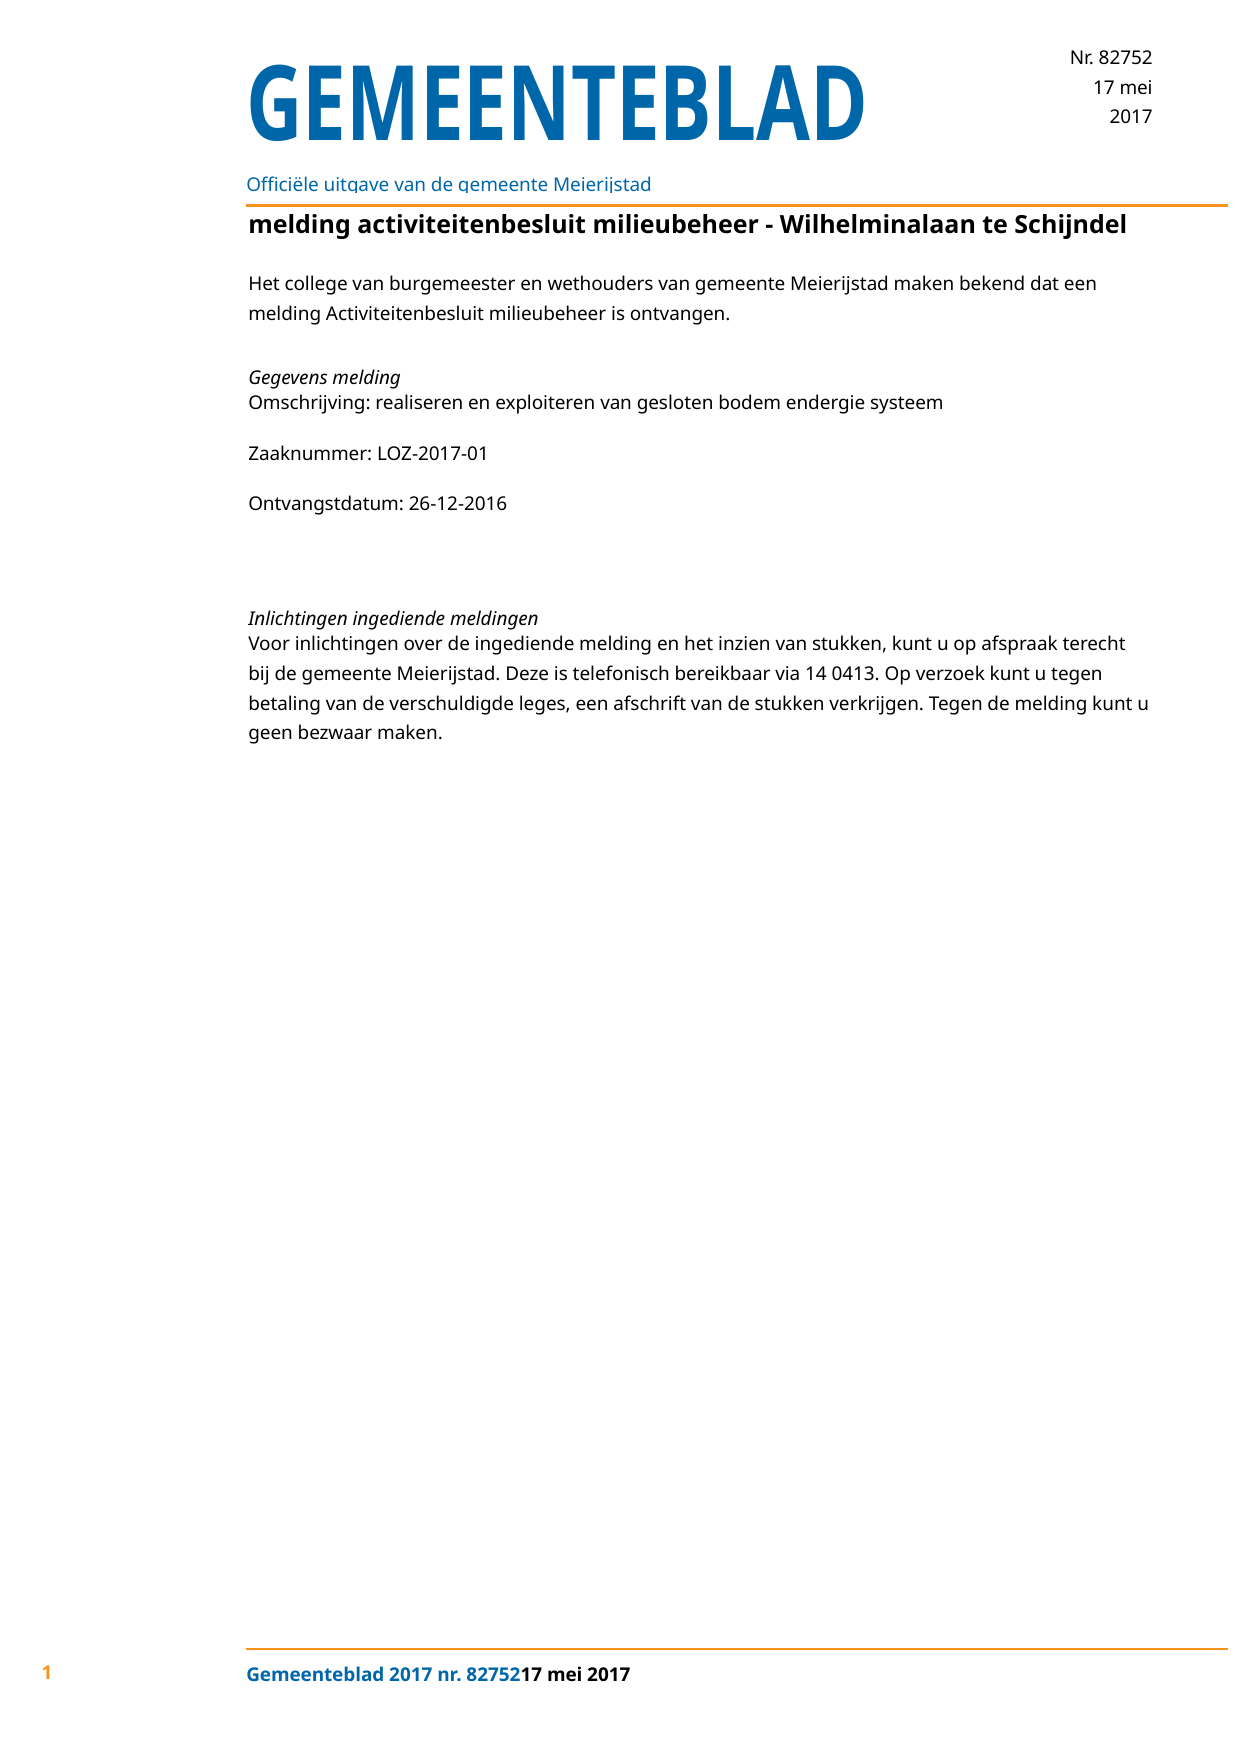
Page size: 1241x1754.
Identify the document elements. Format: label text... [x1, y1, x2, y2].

text Het college van burgemeester en wethouders van gemeente Meierijstad maken bekend dat een melding Activiteitenbesluit milieubeheer is ontvangen. [248, 270, 1152, 326]
text Zaaknummer: LOZ-2017-01 [248, 440, 1152, 466]
text melding activiteitenbesluit milieubeheer - Wilhelminalaan te Schijndel [248, 207, 1152, 241]
text Inlichtingen ingediende meldingen [248, 605, 1152, 631]
text Voor inlichtingen over de ingediende melding en het inzien van stukken, kunt u op afspraak terecht bij de gemeente Meierijstad. Deze is telefonisch bereikbaar via 14 0413. Op verzoek kunt u tegen betaling van de verschuldigde leges, een afschrift van de stukken verkrijgen. Tegen de melding kunt u geen bezwaar maken. [248, 631, 1152, 745]
picture [41, 47, 231, 172]
text Gegevens melding [248, 364, 1152, 389]
text Omschrijving: realiseren en exploiteren van gesloten bodem endergie systeem [248, 389, 1152, 415]
text Ontvangstdatum: 26-12-2016 [248, 490, 1152, 516]
